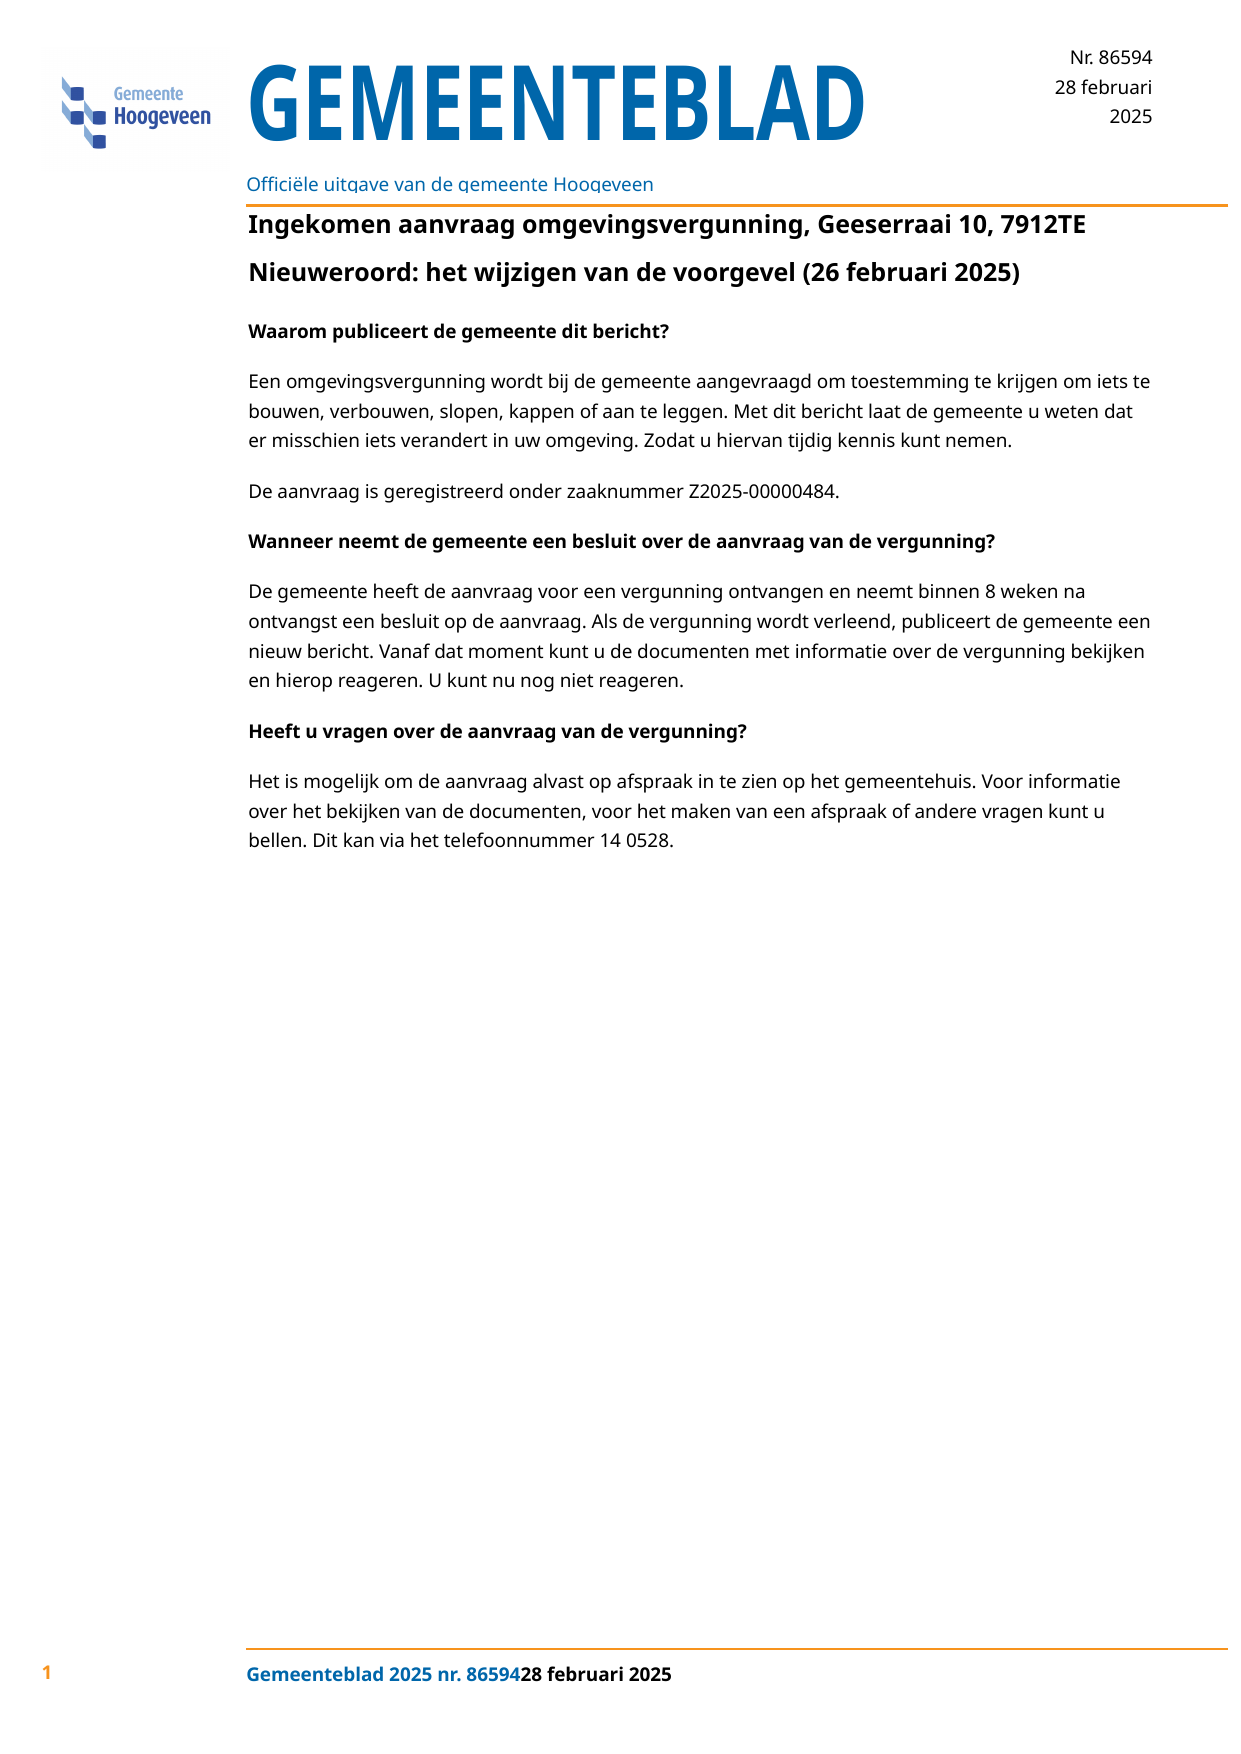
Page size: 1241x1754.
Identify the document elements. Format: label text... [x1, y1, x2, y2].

text Ingekomen aanvraag omgevingsvergunning, Geeserraai 10, 7912TE Nieuweroord: het wijzigen van de voorgevel (26 februari 2025) [248, 207, 1152, 288]
text Het is mogelijk om de aanvraag alvast op afspraak in te zien op het gemeentehuis. Voor informatie over het bekijken van de documenten, voor het maken van een afspraak of andere vragen kunt u bellen. Dit kan via het telefoonnummer 14 0528. [248, 768, 1152, 853]
text Waarom publiceert de gemeente dit bericht? [248, 318, 1152, 344]
text Heeft u vragen over de aanvraag van de vergunning? [248, 718, 1152, 744]
text Wanneer neemt de gemeente een besluit over de aanvraag van de vergunning? [248, 528, 1152, 554]
picture [41, 47, 231, 172]
text De aanvraag is geregistreerd onder zaaknummer Z2025-00000484. [248, 478, 1152, 504]
text De gemeente heeft de aanvraag voor een vergunning ontvangen en neemt binnen 8 weken na ontvangst een besluit op de aanvraag. Als de vergunning wordt verleend, publiceert de gemeente een nieuw bericht. Vanaf dat moment kunt u de documenten met informatie over de vergunning bekijken en hierop reageren. U kunt nu nog niet reageren. [248, 579, 1152, 693]
text Een omgevingsvergunning wordt bij de gemeente aangevraagd om toestemming te krijgen om iets te bouwen, verbouwen, slopen, kappen of aan te leggen. Met dit bericht laat de gemeente u weten dat er misschien iets verandert in uw omgeving. Zodat u hiervan tijdig kennis kunt nemen. [248, 368, 1152, 453]
